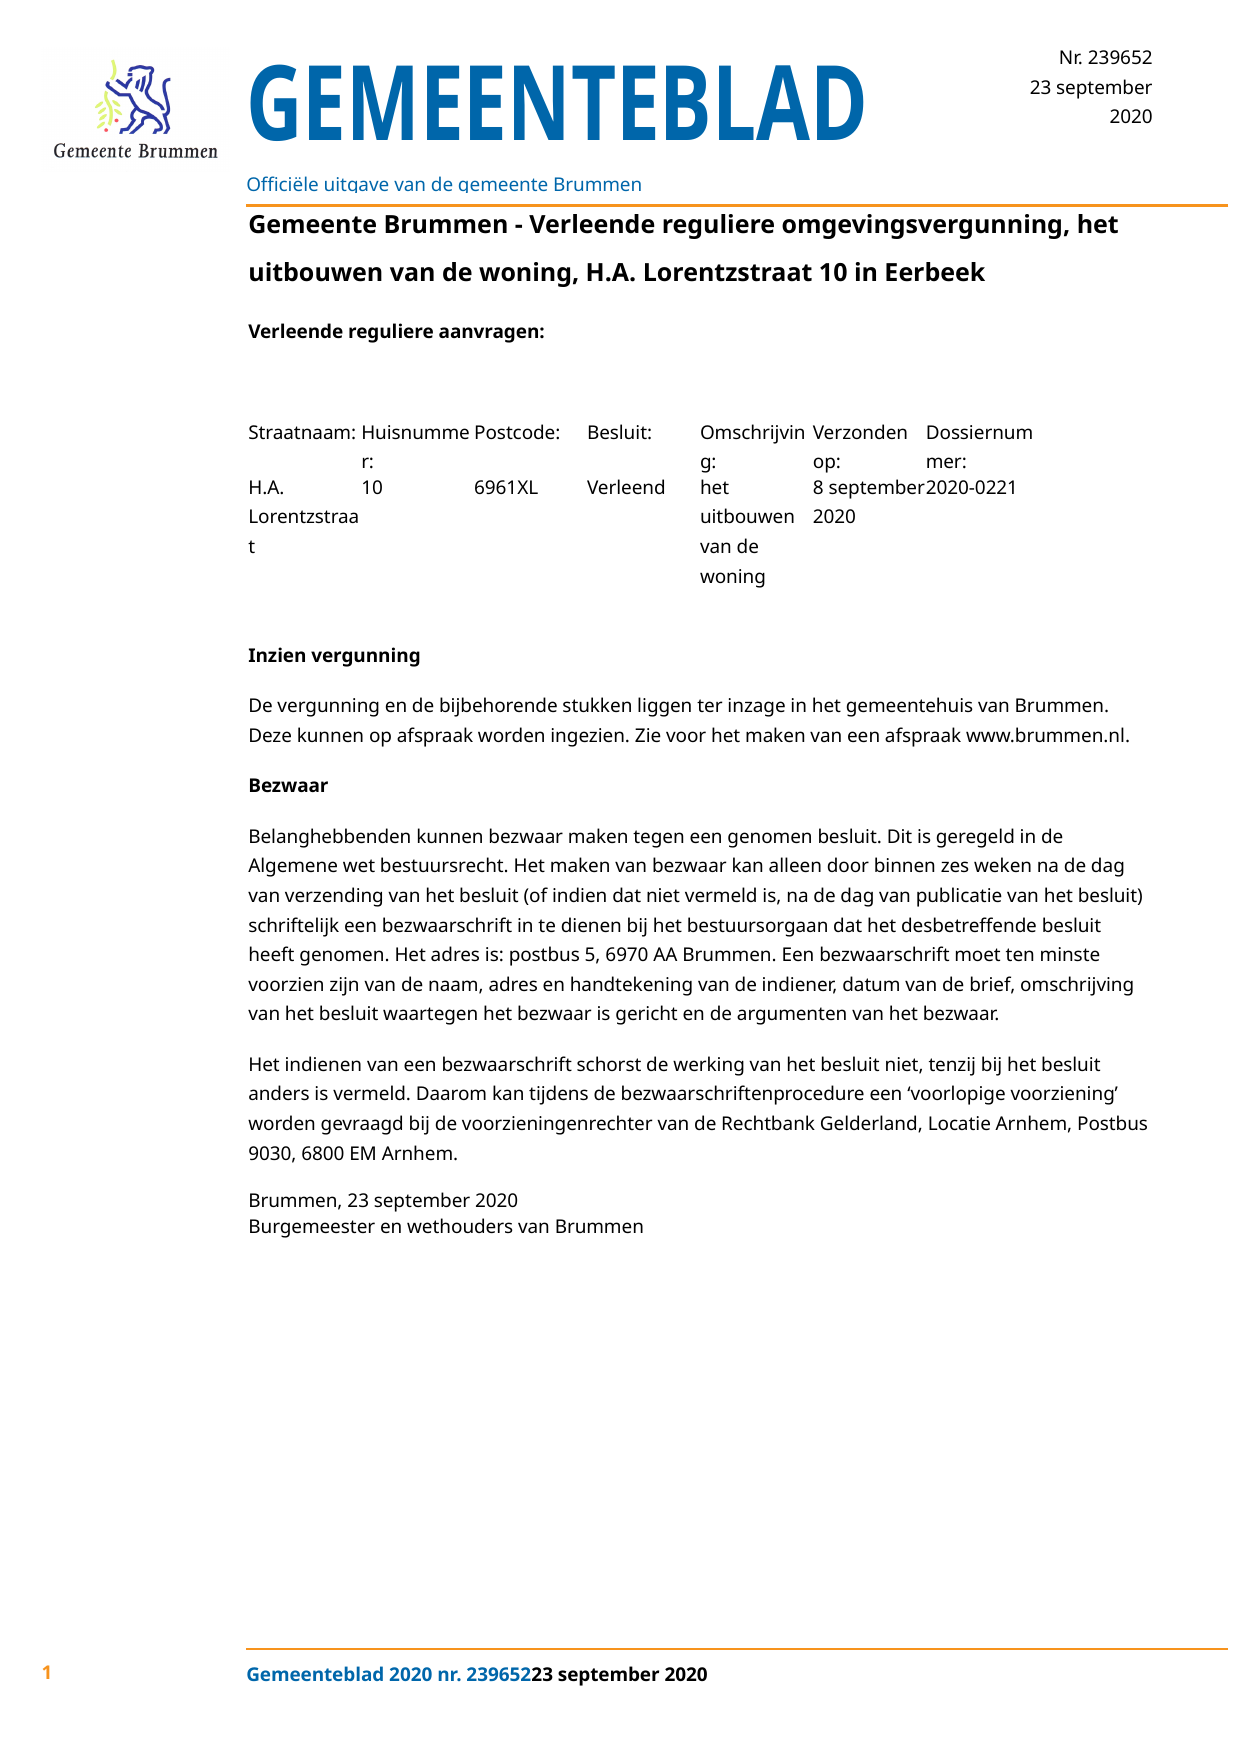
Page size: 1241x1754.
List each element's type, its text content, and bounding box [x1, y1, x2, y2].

text Belanghebbenden kunnen bezwaar maken tegen een genomen besluit. Dit is geregeld in de Algemene wet bestuursrecht. Het maken van bezwaar kan alleen door binnen zes weken na de dag van verzending van het besluit (of indien dat niet vermeld is, na de dag van publicatie van het besluit) schriftelijk een bezwaarschrift in te dienen bij het bestuursorgaan dat het desbetreffende besluit heeft genomen. Het adres is: postbus 5, 6970 AA Brummen. Een bezwaarschrift moet ten minste voorzien zijn van de naam, adres en handtekening van de indiener, datum van de brief, omschrijving van het besluit waartegen het bezwaar is gericht en de argumenten van het bezwaar. [248, 823, 1152, 1026]
table_cell [1039, 474, 1152, 589]
text Verleende reguliere aanvragen: [248, 318, 1152, 344]
table_cell 2020-0221 [926, 474, 1038, 589]
table_cell 6961XL [474, 474, 587, 589]
text Brummen, 23 september 2020 [248, 1188, 1152, 1213]
table_header Huisnummer: [361, 419, 474, 474]
table_header Dossiernummer: [926, 419, 1038, 474]
table_cell H.A. Lorentzstraat [248, 474, 361, 589]
text Gemeente Brummen - Verleende reguliere omgevingsvergunning, het uitbouwen van de woning, H.A. Lorentzstraat 10 in Eerbeek [248, 207, 1152, 288]
table_header [1039, 419, 1152, 474]
table_cell 8 september 2020 [813, 474, 926, 589]
table_header Besluit: [587, 419, 700, 474]
picture [41, 47, 231, 172]
text Bezwaar [248, 773, 1152, 798]
table_cell het uitbouwen van de woning [700, 474, 813, 589]
table_cell Verleend [587, 474, 700, 589]
table_cell 10 [361, 474, 474, 589]
table_header Omschrijving: [700, 419, 813, 474]
table_header Straatnaam: [248, 419, 361, 474]
text De vergunning en de bijbehorende stukken liggen ter inzage in het gemeentehuis van Brummen. Deze kunnen op afspraak worden ingezien. Zie voor het maken van een afspraak www.brummen.nl. [248, 693, 1152, 748]
table_header Verzonden op: [813, 419, 926, 474]
text Inzien vergunning [248, 642, 1152, 668]
text Het indienen van een bezwaarschrift schorst de werking van het besluit niet, tenzij bij het besluit anders is vermeld. Daarom kan tijdens de bezwaarschriftenprocedure een ‘voorlopige voorziening’ worden gevraagd bij de voorzieningenrechter van de Rechtbank Gelderland, Locatie Arnhem, Postbus 9030, 6800 EM Arnhem. [248, 1051, 1152, 1166]
table_header Postcode: [474, 419, 587, 474]
text Burgemeester en wethouders van Brummen [248, 1213, 1152, 1239]
